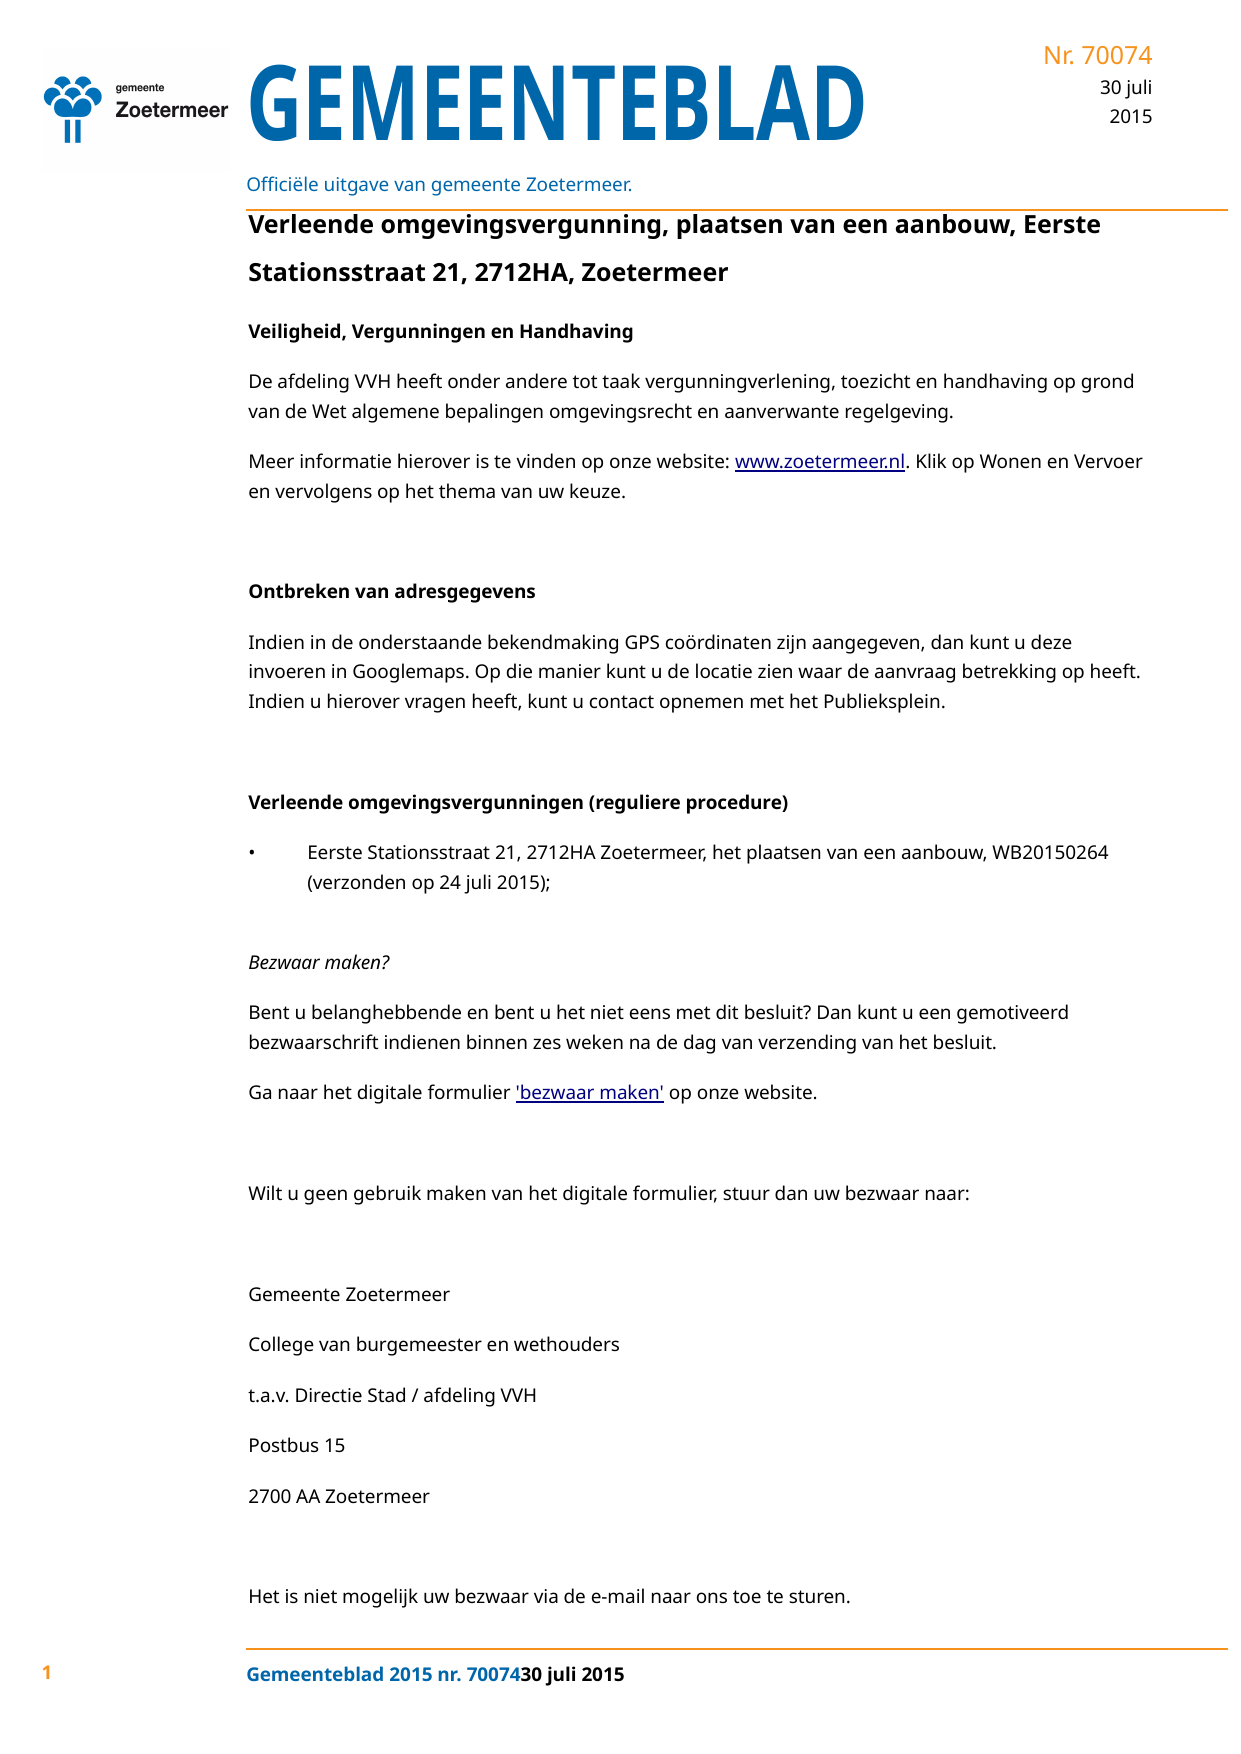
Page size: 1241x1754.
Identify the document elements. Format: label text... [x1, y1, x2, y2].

text Veiligheid, Vergunningen en Handhaving [248, 318, 1152, 344]
text Het is niet mogelijk uw bezwaar via de e-mail naar ons toe te sturen. [248, 1584, 1152, 1609]
list Eerste Stationsstraat 21, 2712HA Zoetermeer, het plaatsen van een aanbouw, WB20150264 (verzonden op 24 juli 2015); [248, 839, 1152, 895]
text Postbus 15 [248, 1432, 1152, 1458]
text Verleende omgevingsvergunning, plaatsen van een aanbouw, Eerste Stationsstraat 21, 2712HA, Zoetermeer [248, 211, 1152, 288]
text Ontbreken van adresgegevens [248, 579, 1152, 604]
picture [41, 47, 231, 172]
text Ga naar het digitale formulier 'bezwaar maken' op onze website. [248, 1079, 1152, 1105]
text 2700 AA Zoetermeer [248, 1483, 1152, 1509]
text t.a.v. Directie Stad / afdeling VVH [248, 1382, 1152, 1408]
text Indien in de onderstaande bekendmaking GPS coördinaten zijn aangegeven, dan kunt u deze invoeren in Googlemaps. Op die manier kunt u de locatie zien waar de aanvraag betrekking op heeft. Indien u hierover vragen heeft, kunt u contact opnemen met het Publieksplein. [248, 629, 1152, 714]
text Gemeente Zoetermeer [248, 1281, 1152, 1307]
text Wilt u geen gebruik maken van het digitale formulier, stuur dan uw bezwaar naar: [248, 1180, 1152, 1206]
text De afdeling VVH heeft onder andere tot taak vergunningverlening, toezicht en handhaving op grond van de Wet algemene bepalingen omgevingsrecht en aanverwante regelgeving. [248, 368, 1152, 424]
text Verleende omgevingsvergunningen (reguliere procedure) [248, 789, 1152, 815]
text Meer informatie hierover is te vinden op onze website: www.zoetermeer.nl. Klik op Wonen en Vervoer en vervolgens op het thema van uw keuze. [248, 448, 1152, 504]
text Bent u belanghebbende en bent u het niet eens met dit besluit? Dan kunt u een gemotiveerd bezwaarschrift indienen binnen zes weken na de dag van verzending van het besluit. [248, 999, 1152, 1055]
text College van burgemeester en wethouders [248, 1332, 1152, 1357]
text Bezwaar maken? [248, 949, 1152, 975]
